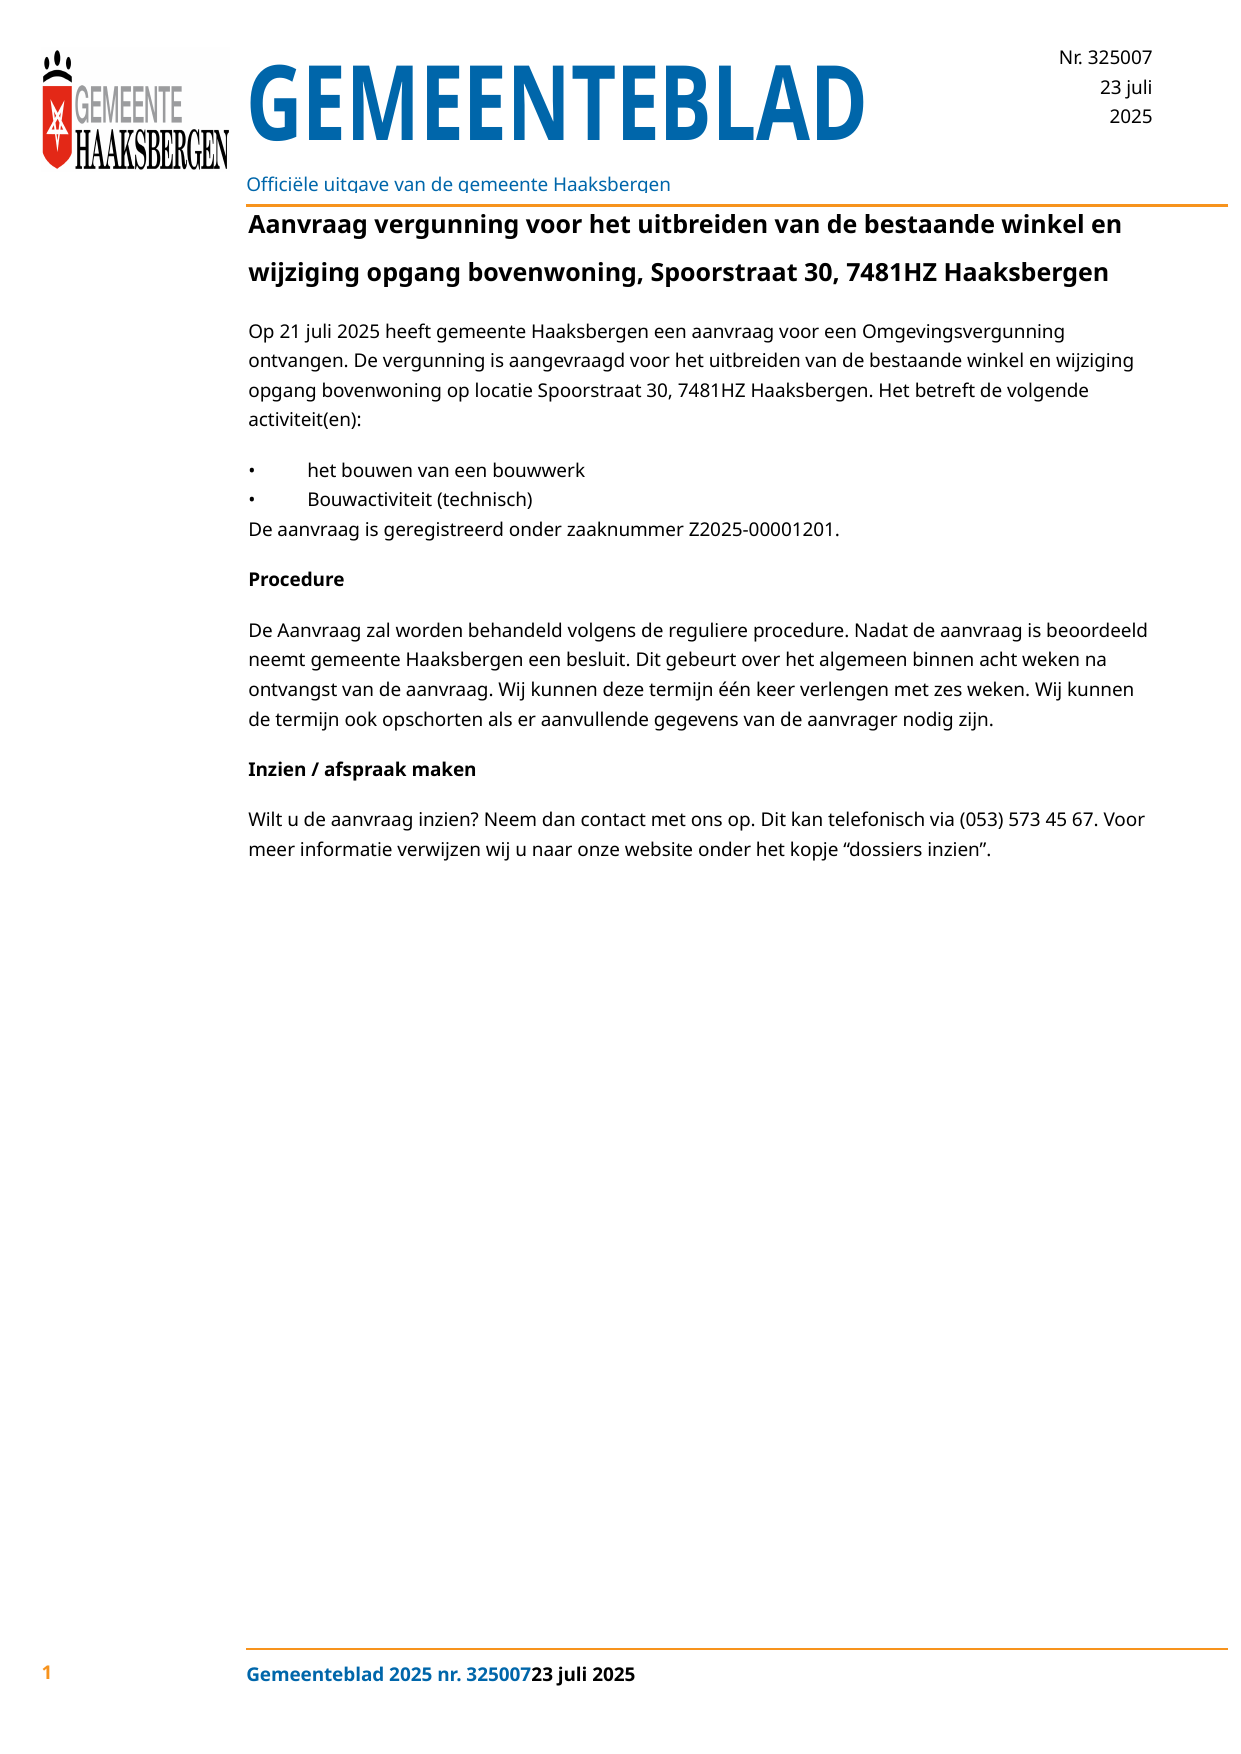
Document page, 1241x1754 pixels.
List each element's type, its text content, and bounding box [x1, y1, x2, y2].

text Procedure [248, 567, 1152, 592]
list het bouwen van een bouwwerk [248, 457, 1152, 483]
picture [41, 47, 231, 172]
text De Aanvraag zal worden behandeld volgens de reguliere procedure. Nadat de aanvraag is beoordeeld neemt gemeente Haaksbergen een besluit. Dit gebeurt over het algemeen binnen acht weken na ontvangst van de aanvraag. Wij kunnen deze termijn één keer verlengen met zes weken. Wij kunnen de termijn ook opschorten als er aanvullende gegevens van de aanvrager nodig zijn. [248, 617, 1152, 732]
text De aanvraag is geregistreerd onder zaaknummer Z2025-00001201. [248, 516, 1152, 542]
text Op 21 juli 2025 heeft gemeente Haaksbergen een aanvraag voor een Omgevingsvergunning ontvangen. De vergunning is aangevraagd voor het uitbreiden van de bestaande winkel en wijziging opgang bovenwoning op locatie Spoorstraat 30, 7481HZ Haaksbergen. Het betreft de volgende activiteit(en): [248, 318, 1152, 432]
list Bouwactiviteit (technisch) [248, 487, 1152, 512]
text Wilt u de aanvraag inzien? Neem dan contact met ons op. Dit kan telefonisch via (053) 573 45 67. Voor meer informatie verwijzen wij u naar onze website onder het kopje “dossiers inzien”. [248, 807, 1152, 862]
text Aanvraag vergunning voor het uitbreiden van de bestaande winkel en wijziging opgang bovenwoning, Spoorstraat 30, 7481HZ Haaksbergen [248, 207, 1152, 288]
text Inzien / afspraak maken [248, 756, 1152, 782]
